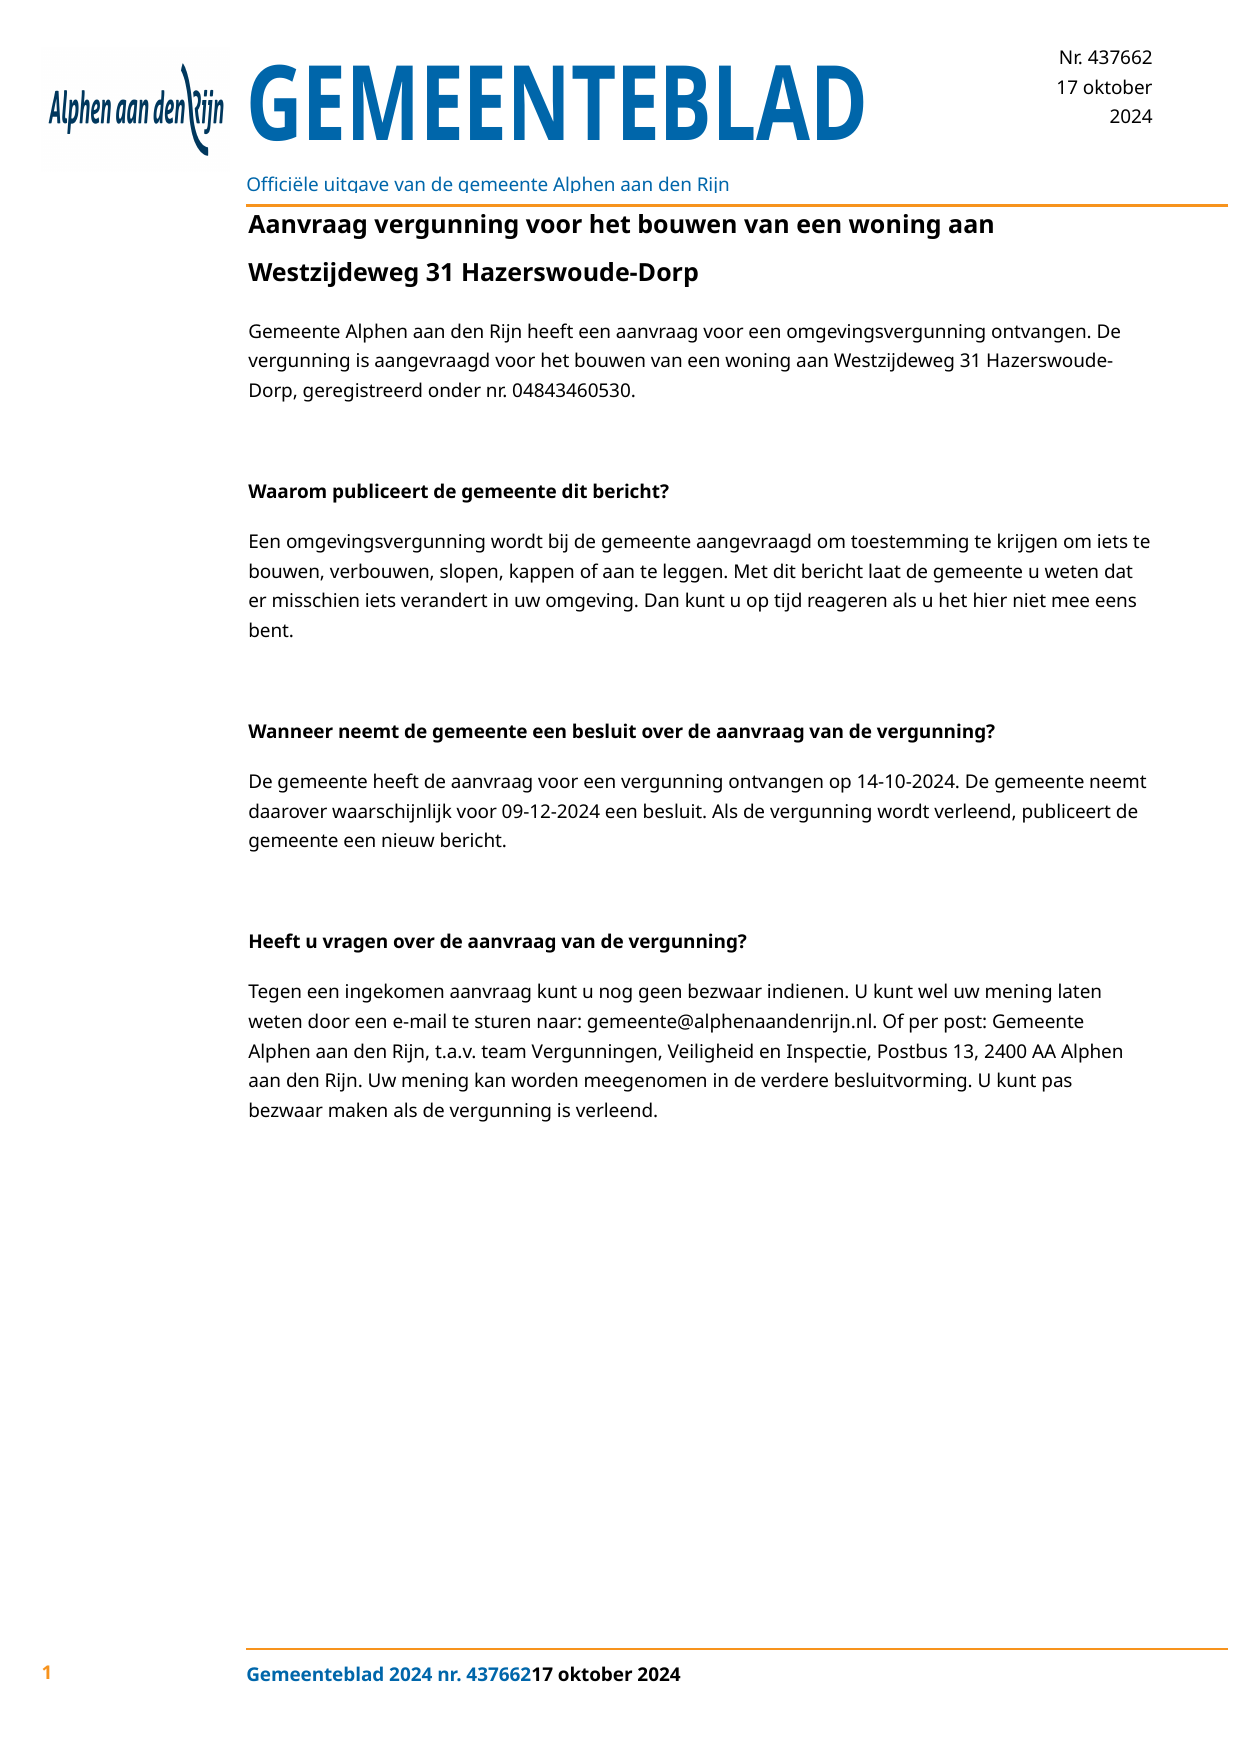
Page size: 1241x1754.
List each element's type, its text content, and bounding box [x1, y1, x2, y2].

text Gemeente Alphen aan den Rijn heeft een aanvraag voor een omgevingsvergunning ontvangen. De vergunning is aangevraagd voor het bouwen van een woning aan Westzijdeweg 31 Hazerswoude-Dorp, geregistreerd onder nr. 04843460530. [248, 318, 1152, 403]
text Wanneer neemt de gemeente een besluit over de aanvraag van de vergunning? [248, 718, 1152, 744]
text Tegen een ingekomen aanvraag kunt u nog geen bezwaar indienen. U kunt wel uw mening laten weten door een e-mail te sturen naar: gemeente@alphenaandenrijn.nl. Of per post: Gemeente Alphen aan den Rijn, t.a.v. team Vergunningen, Veiligheid en Inspectie, Postbus 13, 2400 AA Alphen aan den Rijn. Uw mening kan worden meegenomen in de verdere besluitvorming. U kunt pas bezwaar maken als de vergunning is verleend. [248, 979, 1152, 1123]
text Aanvraag vergunning voor het bouwen van een woning aan Westzijdeweg 31 Hazerswoude-Dorp [248, 207, 1152, 288]
text Een omgevingsvergunning wordt bij de gemeente aangevraagd om toestemming te krijgen om iets te bouwen, verbouwen, slopen, kappen of aan te leggen. Met dit bericht laat de gemeente u weten dat er misschien iets verandert in uw omgeving. Dan kunt u op tijd reageren als u het hier niet mee eens bent. [248, 528, 1152, 643]
picture [41, 47, 231, 172]
text Heeft u vragen over de aanvraag van de vergunning? [248, 928, 1152, 954]
text De gemeente heeft de aanvraag voor een vergunning ontvangen op 14-10-2024. De gemeente neemt daarover waarschijnlijk voor 09-12-2024 een besluit. Als de vergunning wordt verleend, publiceert de gemeente een nieuw bericht. [248, 768, 1152, 853]
text Waarom publiceert de gemeente dit bericht? [248, 478, 1152, 504]
